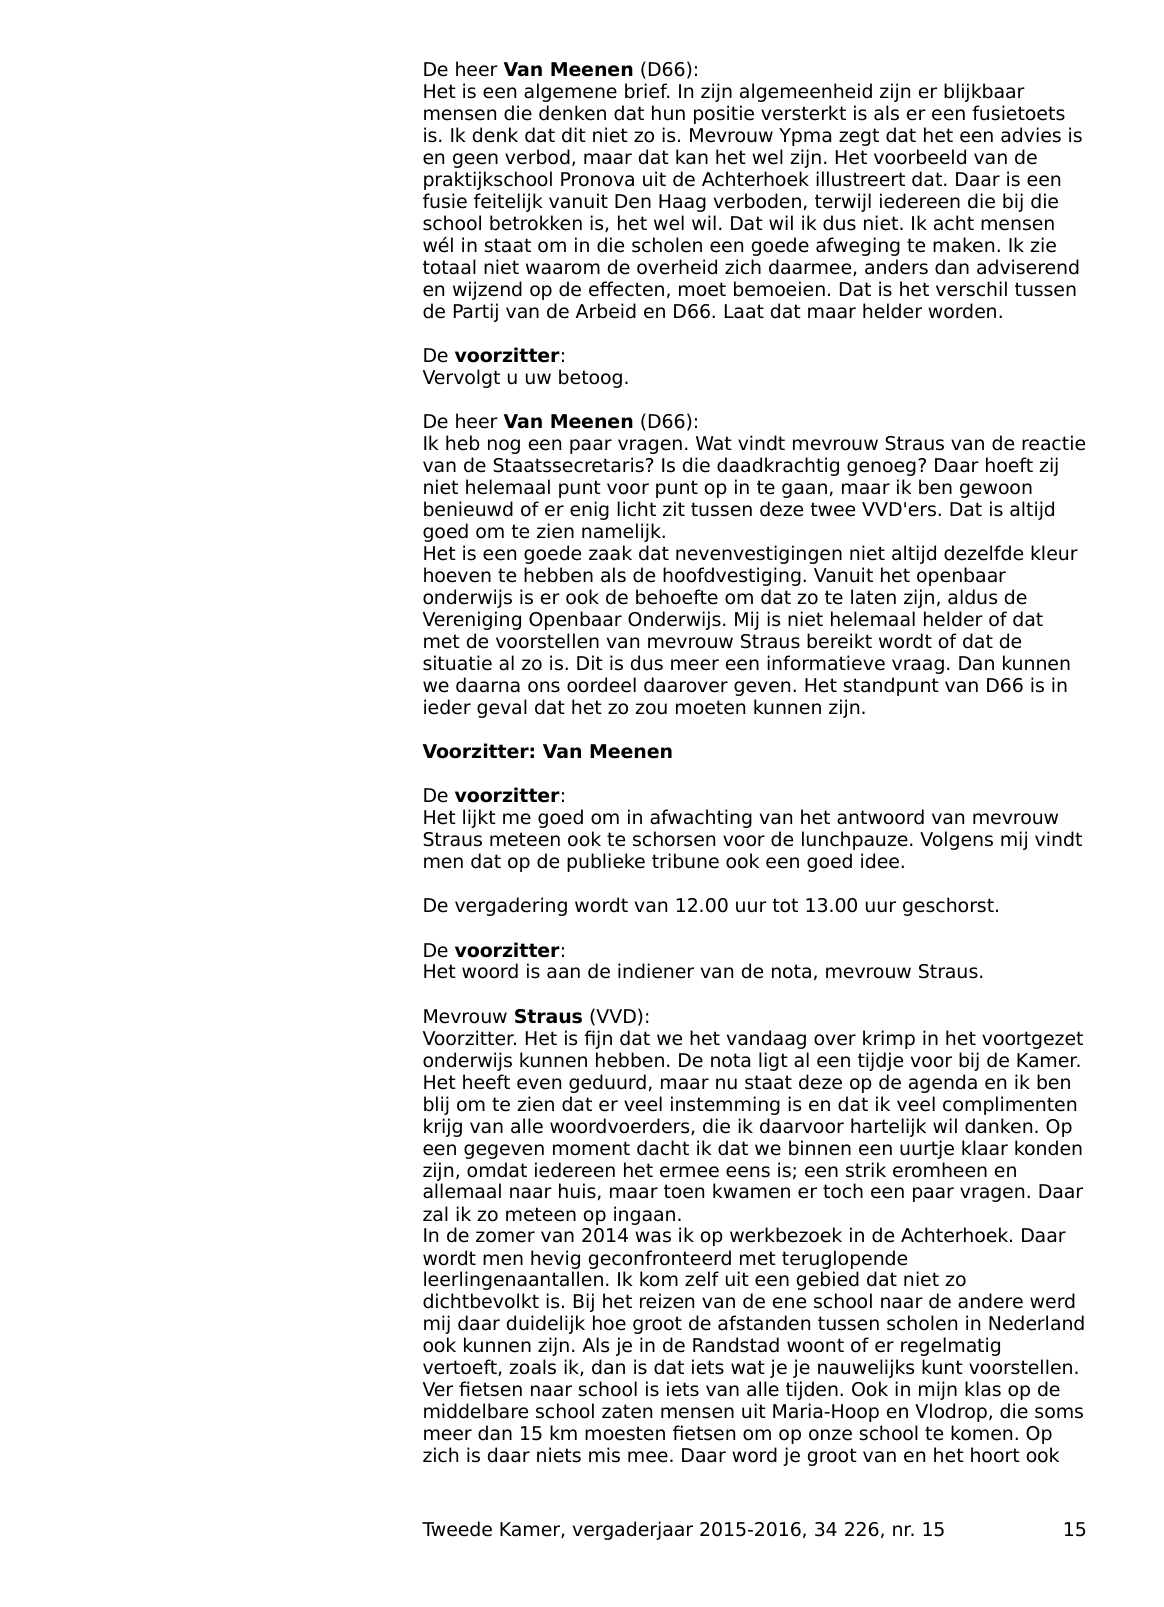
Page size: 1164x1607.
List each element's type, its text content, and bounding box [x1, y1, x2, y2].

text De vergadering wordt van 12.00 uur tot 13.00 uur geschorst. [422, 895, 1087, 917]
text De heer Van Meenen (D66): [422, 411, 1087, 433]
text In de zomer van 2014 was ik op werkbezoek in de Achterhoek. Daar wordt men hevig geconfronteerd met teruglopende leerlingenaantallen. Ik kom zelf uit een gebied dat niet zo dichtbevolkt is. Bij het reizen van de ene school naar de andere werd mij daar duidelijk hoe groot de afstanden tussen scholen in Nederland ook kunnen zijn. Als je in de Randstad woont of er regelmatig vertoeft, zoals ik, dan is dat iets wat je je nauwelijks kunt voorstellen. [422, 1225, 1087, 1379]
text De voorzitter: [422, 939, 1087, 961]
text Het woord is aan de indiener van de nota, mevrouw Straus. [422, 961, 1087, 983]
text Voorzitter. Het is fijn dat we het vandaag over krimp in het voortgezet onderwijs kunnen hebben. De nota ligt al een tijdje voor bij de Kamer. Het heeft even geduurd, maar nu staat deze op de agenda en ik ben blij om te zien dat er veel instemming is en dat ik veel complimenten krijg van alle woordvoerders, die ik daarvoor hartelijk wil danken. Op een gegeven moment dacht ik dat we binnen een uurtje klaar konden zijn, omdat iedereen het ermee eens is; een strik eromheen en allemaal naar huis, maar toen kwamen er toch een paar vragen. Daar zal ik zo meteen op ingaan. [422, 1028, 1087, 1225]
text Ik heb nog een paar vragen. Wat vindt mevrouw Straus van de reactie van de Staatssecretaris? Is die daadkrachtig genoeg? Daar hoeft zij niet helemaal punt voor punt op in te gaan, maar ik ben gewoon benieuwd of er enig licht zit tussen deze twee VVD'ers. Dat is altijd goed om te zien namelijk. [422, 433, 1087, 543]
text Het is een algemene brief. In zijn algemeenheid zijn er blijkbaar mensen die denken dat hun positie versterkt is als er een fusietoets is. Ik denk dat dit niet zo is. Mevrouw Ypma zegt dat het een advies is en geen verbod, maar dat kan het wel zijn. Het voorbeeld van de praktijkschool Pronova uit de Achterhoek illustreert dat. Daar is een fusie feitelijk vanuit Den Haag verboden, terwijl iedereen die bij die school betrokken is, het wel wil. Dat wil ik dus niet. Ik acht mensen wél in staat om in die scholen een goede afweging te maken. Ik zie totaal niet waarom de overheid zich daarmee, anders dan adviserend en wijzend op de effecten, moet bemoeien. Dat is het verschil tussen de Partij van de Arbeid en D66. Laat dat maar helder worden. [422, 81, 1087, 323]
text Ver fietsen naar school is iets van alle tijden. Ook in mijn klas op de middelbare school zaten mensen uit Maria-Hoop en Vlodrop, die soms meer dan 15 km moesten fietsen om op onze school te komen. Op zich is daar niets mis mee. Daar word je groot van en het hoort ook [422, 1379, 1087, 1467]
text Het lijkt me goed om in afwachting van het antwoord van mevrouw Straus meteen ook te schorsen voor de lunchpauze. Volgens mij vindt men dat op de publieke tribune ook een goed idee. [422, 807, 1087, 873]
text Vervolgt u uw betoog. [422, 367, 1087, 389]
subtitle Voorzitter: Van Meenen [422, 741, 1087, 763]
text De voorzitter: [422, 345, 1087, 367]
text De heer Van Meenen (D66): [422, 59, 1087, 81]
text Mevrouw Straus (VVD): [422, 1006, 1087, 1028]
text Het is een goede zaak dat nevenvestigingen niet altijd dezelfde kleur hoeven te hebben als de hoofdvestiging. Vanuit het openbaar onderwijs is er ook de behoefte om dat zo te laten zijn, aldus de Vereniging Openbaar Onderwijs. Mij is niet helemaal helder of dat met de voorstellen van mevrouw Straus bereikt wordt of dat de situatie al zo is. Dit is dus meer een informatieve vraag. Dan kunnen we daarna ons oordeel daarover geven. Het standpunt van D66 is in ieder geval dat het zo zou moeten kunnen zijn. [422, 543, 1087, 719]
text De voorzitter: [422, 785, 1087, 807]
